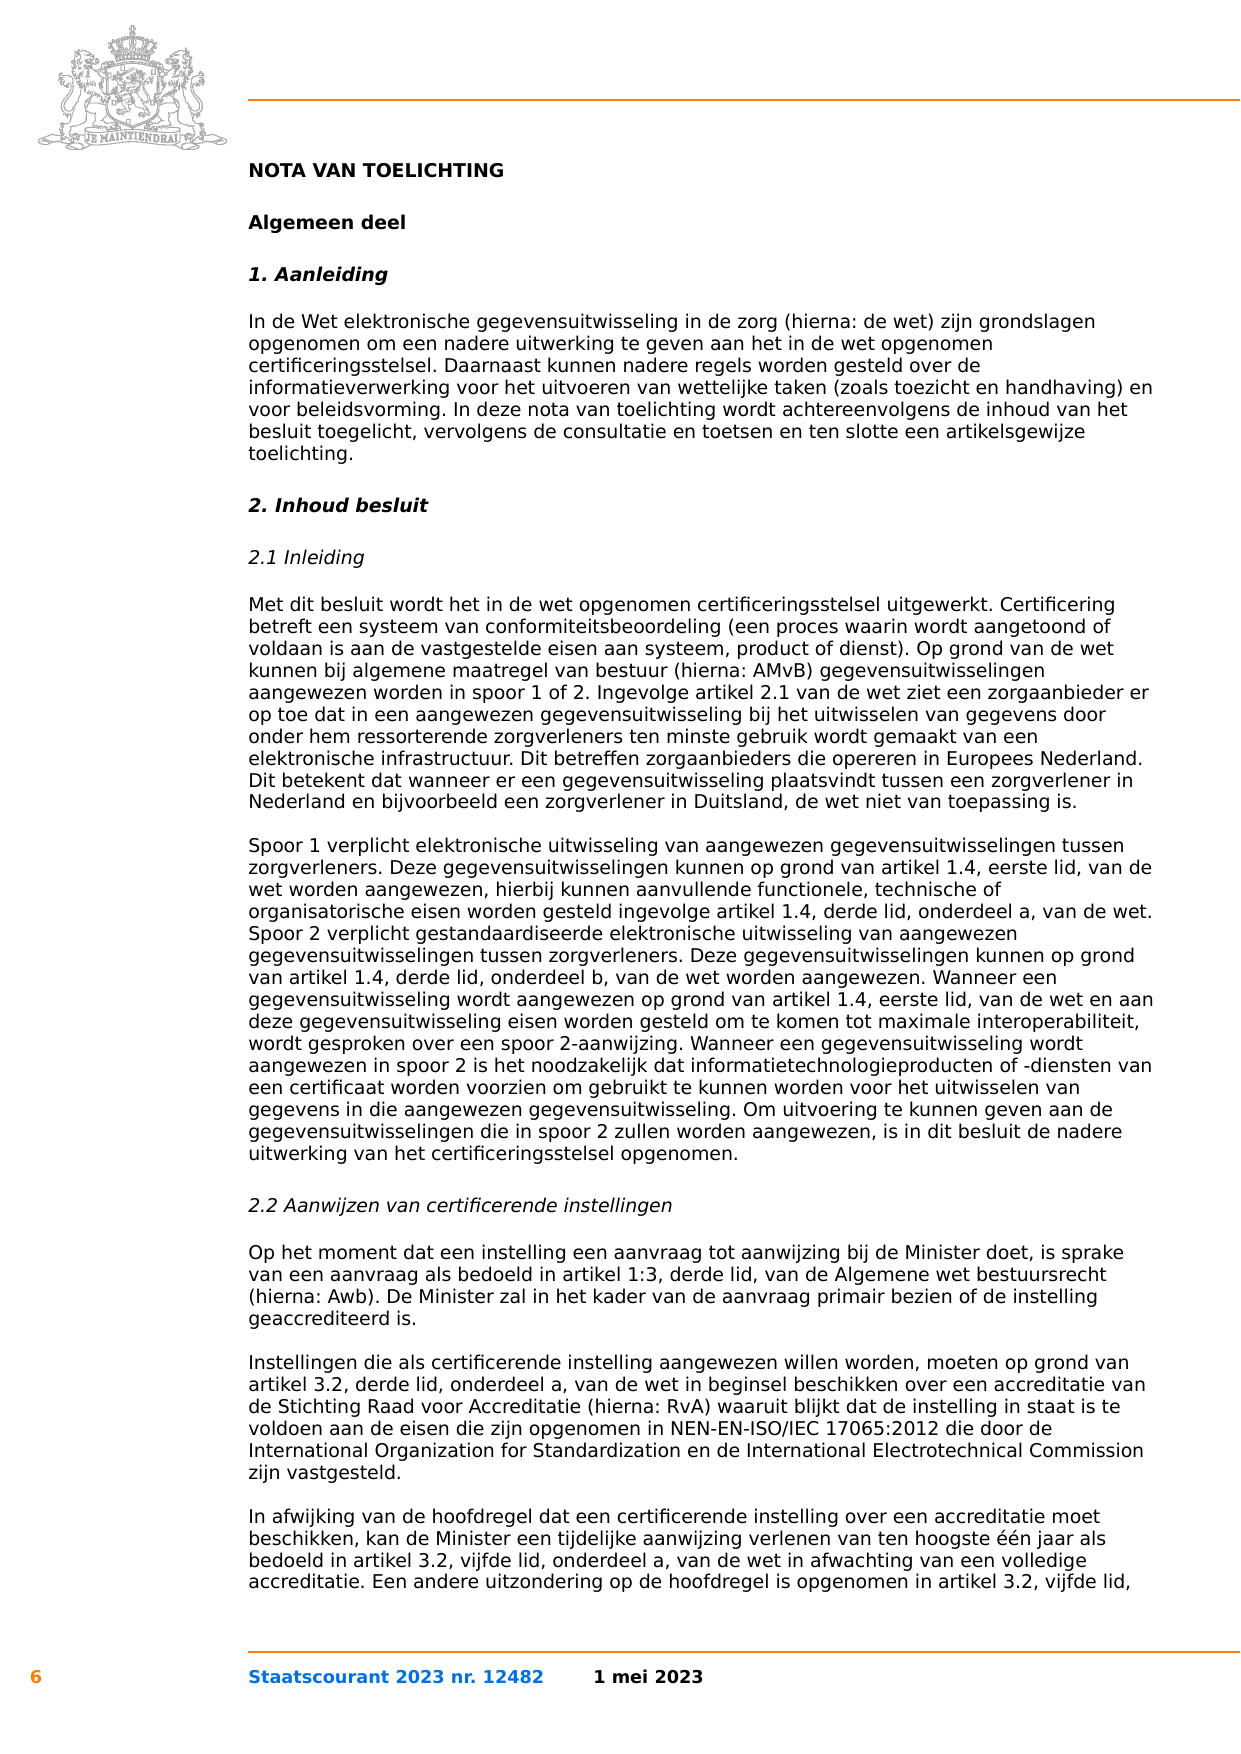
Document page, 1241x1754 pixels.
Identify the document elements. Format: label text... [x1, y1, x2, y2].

subtitle NOTA VAN TOELICHTING [248, 160, 1163, 182]
text Instellingen die als certificerende instelling aangewezen willen worden, moeten op grond van artikel 3.2, derde lid, onderdeel a, van de wet in beginsel beschikken over een accreditatie van de Stichting Raad voor Accreditatie (hierna: RvA) waaruit blijkt dat de instelling in staat is te voldoen aan de eisen die zijn opgenomen in NEN-EN-ISO/IEC 17065:2012 die door de International Organization for Standardization en de International Electrotechnical Commission zijn vastgesteld. [248, 1352, 1163, 1484]
subtitle 2. Inhoud besluit [248, 495, 1163, 517]
text In de Wet elektronische gegevensuitwisseling in de zorg (hierna: de wet) zijn grondslagen opgenomen om een nadere uitwerking te geven aan het in de wet opgenomen certificeringsstelsel. Daarnaast kunnen nadere regels worden gesteld over de informatieverwerking voor het uitvoeren van wettelijke taken (zoals toezicht en handhaving) en voor beleidsvorming. In deze nota van toelichting wordt achtereenvolgens de inhoud van het besluit toegelicht, vervolgens de consultatie en toetsen en ten slotte een artikelsgewijze toelichting. [248, 311, 1163, 465]
subtitle Algemeen deel [248, 212, 1163, 234]
subtitle 2.1 Inleiding [248, 547, 1163, 569]
text Met dit besluit wordt het in de wet opgenomen certificeringsstelsel uitgewerkt. Certificering betreft een systeem van conformiteitsbeoordeling (een proces waarin wordt aangetoond of voldaan is aan de vastgestelde eisen aan systeem, product of dienst). Op grond van de wet kunnen bij algemene maatregel van bestuur (hierna: AMvB) gegevensuitwisselingen aangewezen worden in spoor 1 of 2. Ingevolge artikel 2.1 van de wet ziet een zorgaanbieder er op toe dat in een aangewezen gegevensuitwisseling bij het uitwisselen van gegevens door onder hem ressorterende zorgverleners ten minste gebruik wordt gemaakt van een elektronische infrastructuur. Dit betreffen zorgaanbieders die opereren in Europees Nederland. Dit betekent dat wanneer er een gegevensuitwisseling plaatsvindt tussen een zorgverlener in Nederland en bijvoorbeeld een zorgverlener in Duitsland, de wet niet van toepassing is. [248, 594, 1163, 813]
text Op het moment dat een instelling een aanvraag tot aanwijzing bij de Minister doet, is sprake van een aanvraag als bedoeld in artikel 1:3, derde lid, van de Algemene wet bestuursrecht (hierna: Awb). De Minister zal in het kader van de aanvraag primair bezien of de instelling geaccrediteerd is. [248, 1242, 1163, 1330]
subtitle 1. Aanleiding [248, 264, 1163, 286]
text In afwijking van de hoofdregel dat een certificerende instelling over een accreditatie moet beschikken, kan de Minister een tijdelijke aanwijzing verlenen van ten hoogste één jaar als bedoeld in artikel 3.2, vijfde lid, onderdeel a, van de wet in afwachting van een volledige accreditatie. Een andere uitzondering op de hoofdregel is opgenomen in artikel 3.2, vijfde lid, [248, 1506, 1163, 1593]
text Spoor 1 verplicht elektronische uitwisseling van aangewezen gegevensuitwisselingen tussen zorgverleners. Deze gegevensuitwisselingen kunnen op grond van artikel 1.4, eerste lid, van de wet worden aangewezen, hierbij kunnen aanvullende functionele, technische of organisatorische eisen worden gesteld ingevolge artikel 1.4, derde lid, onderdeel a, van de wet. Spoor 2 verplicht gestandaardiseerde elektronische uitwisseling van aangewezen gegevensuitwisselingen tussen zorgverleners. Deze gegevensuitwisselingen kunnen op grond van artikel 1.4, derde lid, onderdeel b, van de wet worden aangewezen. Wanneer een gegevensuitwisseling wordt aangewezen op grond van artikel 1.4, eerste lid, van de wet en aan deze gegevensuitwisseling eisen worden gesteld om te komen tot maximale interoperabiliteit, wordt gesproken over een spoor 2-aanwijzing. Wanneer een gegevensuitwisseling wordt aangewezen in spoor 2 is het noodzakelijk dat informatietechnologieproducten of -diensten van een certificaat worden voorzien om gebruikt te kunnen worden voor het uitwisselen van gegevens in die aangewezen gegevensuitwisseling. Om uitvoering te kunnen geven aan de gegevensuitwisselingen die in spoor 2 zullen worden aangewezen, is in dit besluit de nadere uitwerking van het certificeringsstelsel opgenomen. [248, 835, 1163, 1165]
subtitle 2.2 Aanwijzen van certificerende instellingen [248, 1195, 1163, 1217]
picture [38, 25, 227, 150]
